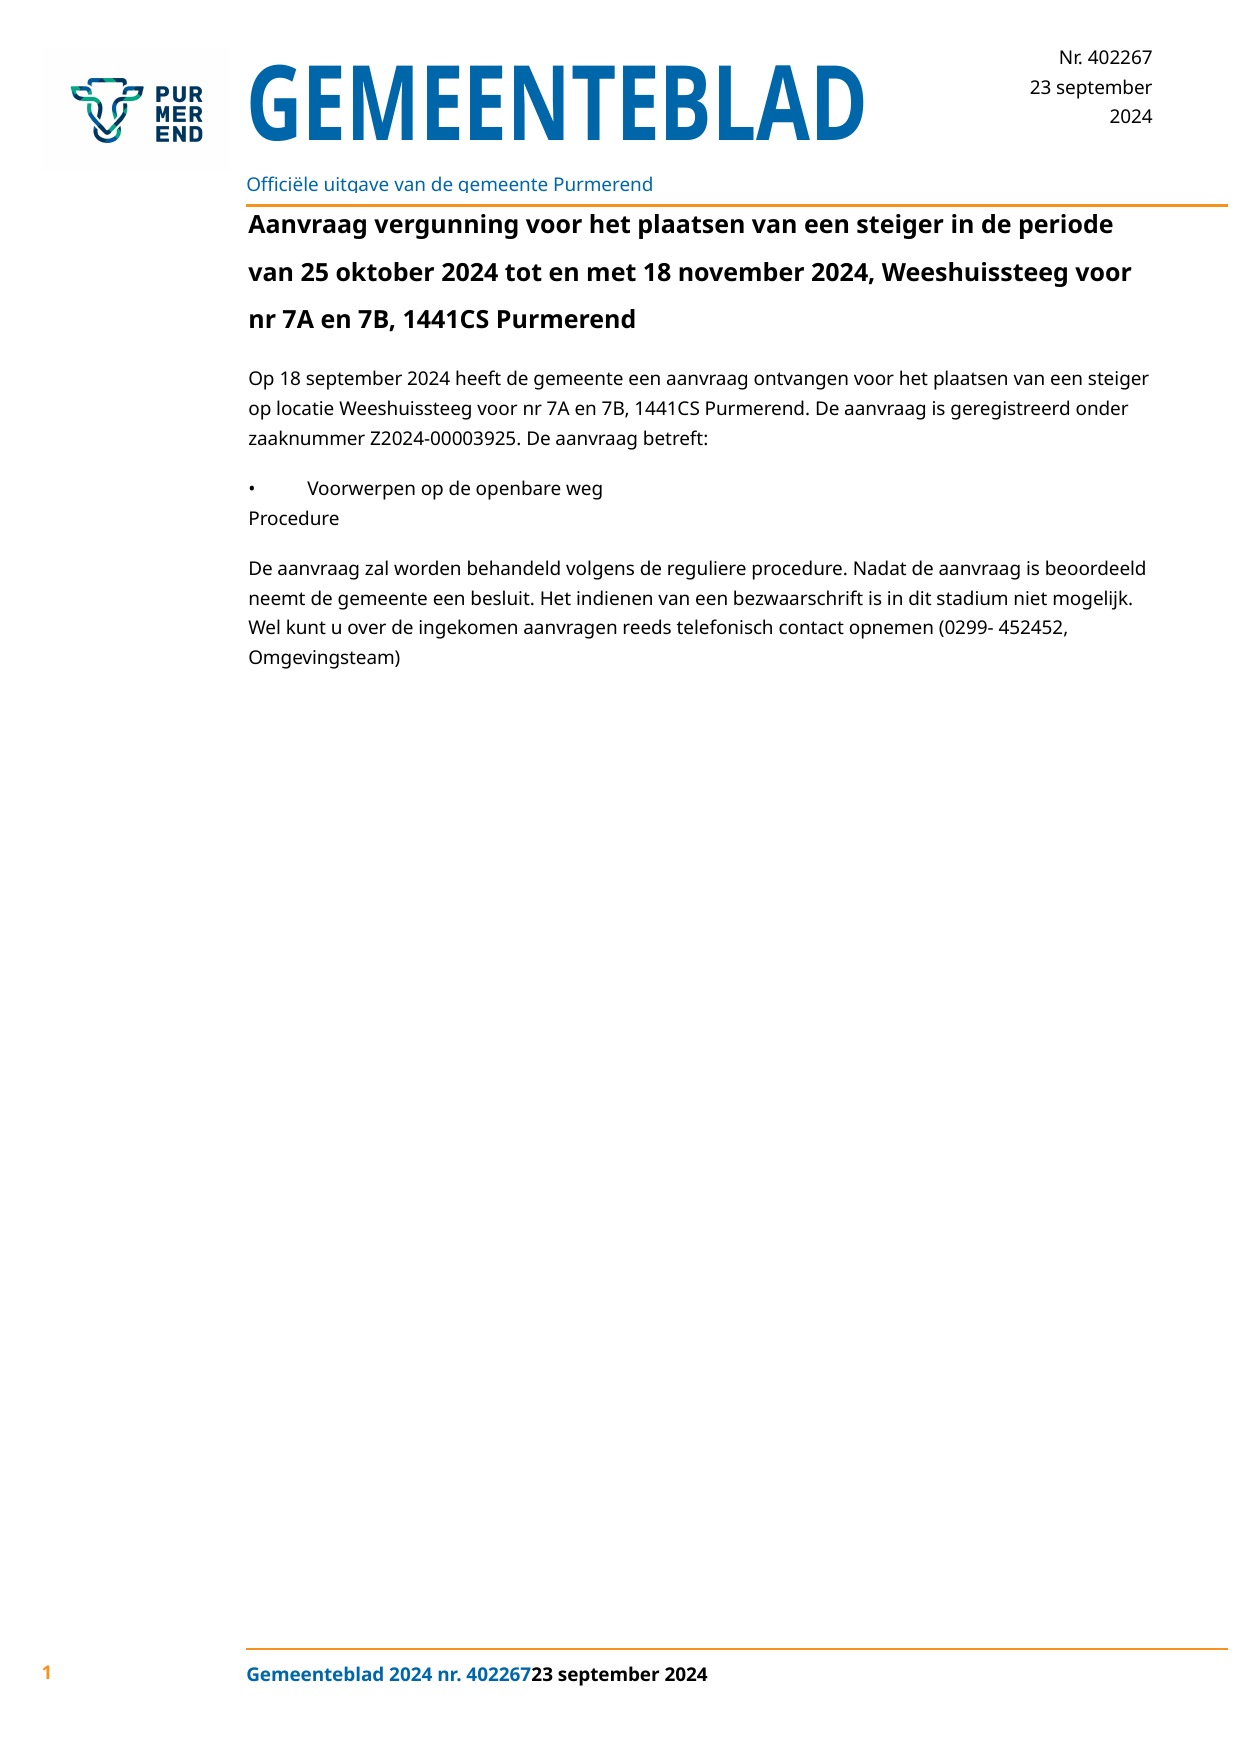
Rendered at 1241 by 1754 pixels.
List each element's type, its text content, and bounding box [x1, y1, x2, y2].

text Op 18 september 2024 heeft de gemeente een aanvraag ontvangen voor het plaatsen van een steiger op locatie Weeshuissteeg voor nr 7A en 7B, 1441CS Purmerend. De aanvraag is geregistreerd onder zaaknummer Z2024-00003925. De aanvraag betreft: [248, 366, 1152, 450]
picture [41, 47, 231, 172]
list Voorwerpen op de openbare weg [248, 475, 1152, 501]
text Procedure [248, 505, 1152, 530]
text Aanvraag vergunning voor het plaatsen van een steiger in de periode van 25 oktober 2024 tot en met 18 november 2024, Weeshuissteeg voor nr 7A en 7B, 1441CS Purmerend [248, 207, 1152, 336]
text De aanvraag zal worden behandeld volgens de reguliere procedure. Nadat de aanvraag is beoordeeld neemt de gemeente een besluit. Het indienen van een bezwaarschrift is in dit stadium niet mogelijk. Wel kunt u over de ingekomen aanvragen reeds telefonisch contact opnemen (0299- 452452, Omgevingsteam) [248, 555, 1152, 669]
